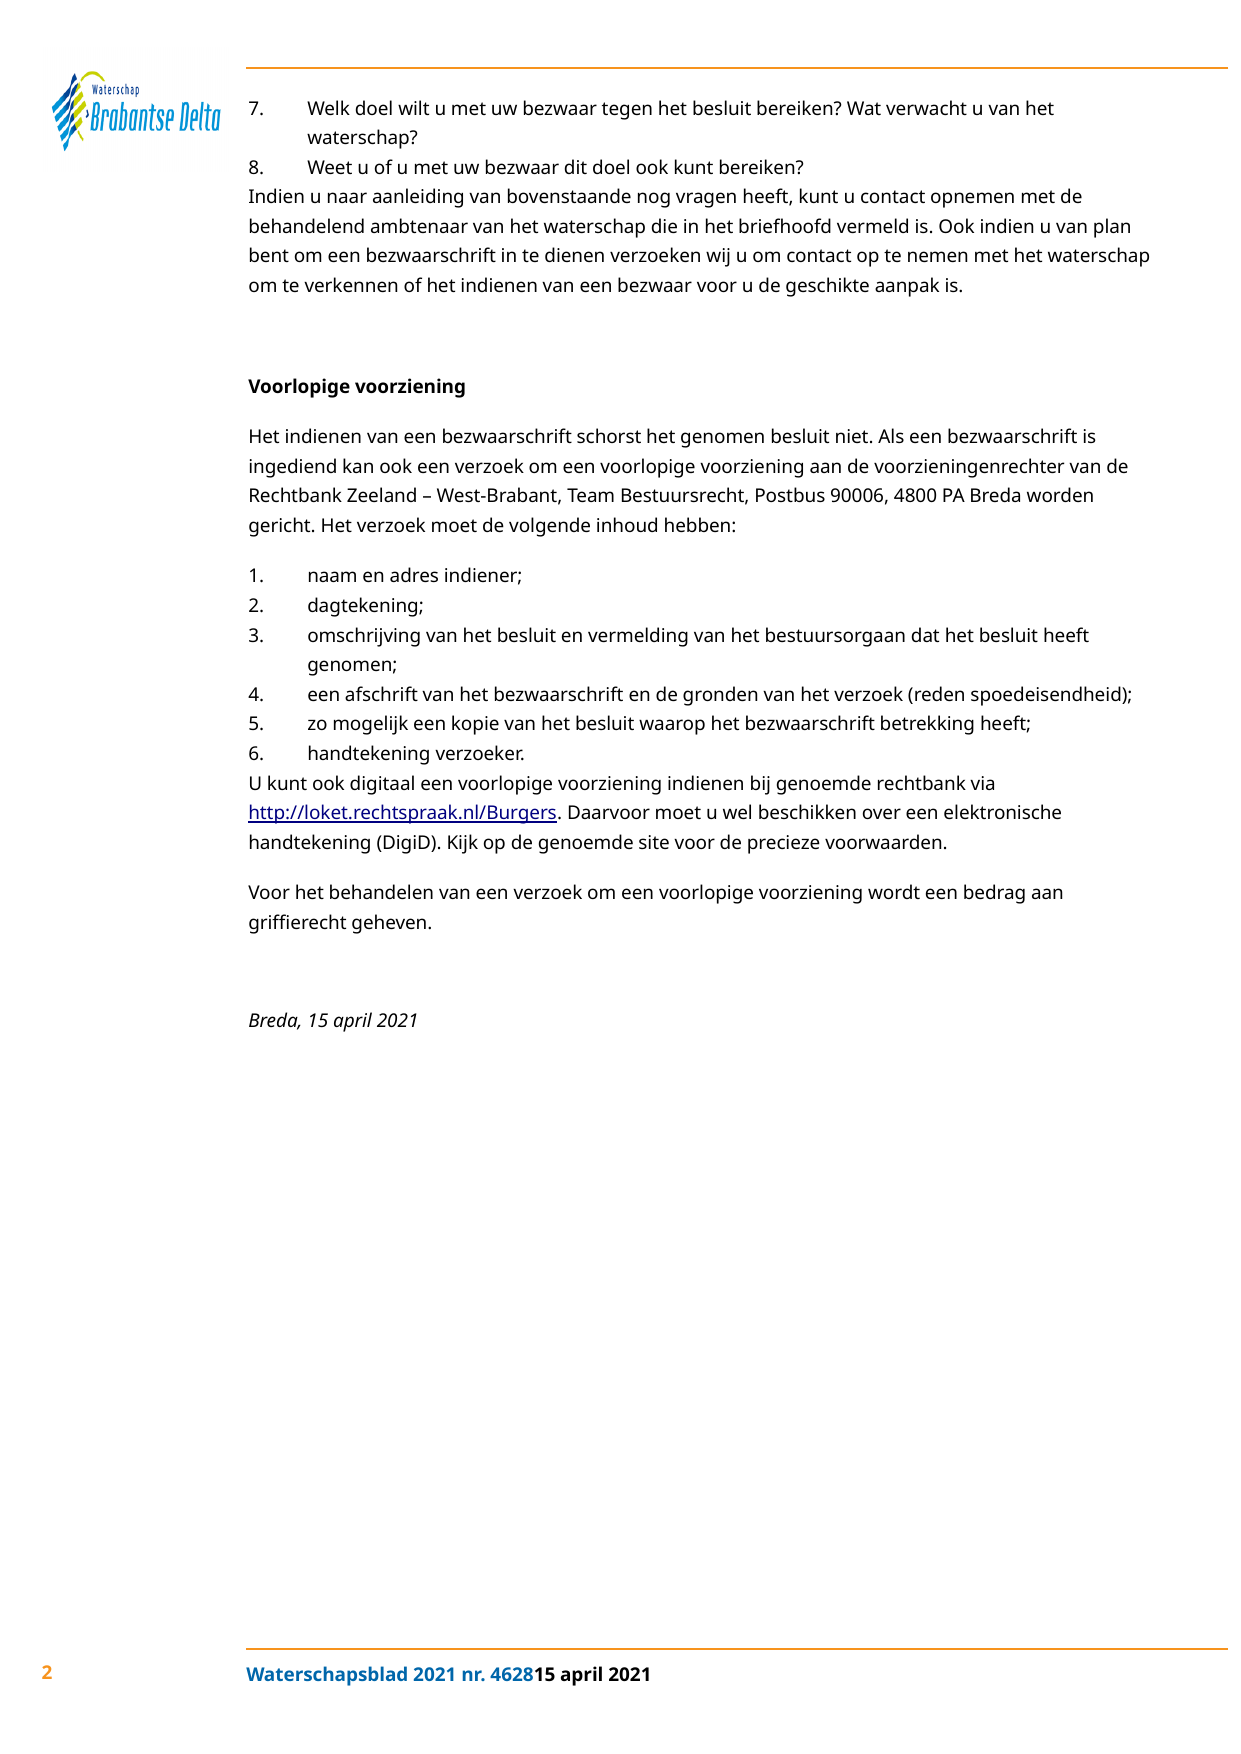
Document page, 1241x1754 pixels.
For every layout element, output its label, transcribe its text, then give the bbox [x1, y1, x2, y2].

list zo mogelijk een kopie van het besluit waarop het bezwaarschrift betrekking heeft; [248, 711, 1152, 736]
text Voorlopige voorziening [248, 373, 1152, 399]
list een afschrift van het bezwaarschrift en de gronden van het verzoek (reden spoedeisendheid); [248, 681, 1152, 707]
list dagtekening; [248, 592, 1152, 618]
text Voor het behandelen van een verzoek om een voorlopige voorziening wordt een bedrag aan griffierecht geheven. [248, 879, 1152, 935]
list handtekening verzoeker. [248, 740, 1152, 766]
list Weet u of u met uw bezwaar dit doel ook kunt bereiken? [248, 154, 1152, 180]
list Welk doel wilt u met uw bezwaar tegen het besluit bereiken? Wat verwacht u van het waterschap? [248, 95, 1152, 150]
list omschrijving van het besluit en vermelding van het bestuursorgaan dat het besluit heeft genomen; [248, 622, 1152, 677]
picture [41, 47, 231, 172]
text Indien u naar aanleiding van bovenstaande nog vragen heeft, kunt u contact opnemen met de behandelend ambtenaar van het waterschap die in het briefhoofd vermeld is. Ook indien u van plan bent om een bezwaarschrift in te dienen verzoeken wij u om contact op te nemen met het waterschap om te verkennen of het indienen van een bezwaar voor u de geschikte aanpak is. [248, 183, 1152, 298]
list naam en adres indiener; [248, 563, 1152, 588]
text Breda, 15 april 2021 [248, 1007, 1152, 1033]
text U kunt ook digitaal een voorlopige voorziening indienen bij genoemde rechtbank via http://loket.rechtspraak.nl/Burgers. Daarvoor moet u wel beschikken over een elektronische handtekening (DigiD). Kijk op de genoemde site voor de precieze voorwaarden. [248, 770, 1152, 855]
text Het indienen van een bezwaarschrift schorst het genomen besluit niet. Als een bezwaarschrift is ingediend kan ook een verzoek om een voorlopige voorziening aan de voorzieningenrechter van de Rechtbank Zeeland – West-Brabant, Team Bestuursrecht, Postbus 90006, 4800 PA Breda worden gericht. Het verzoek moet de volgende inhoud hebben: [248, 423, 1152, 538]
